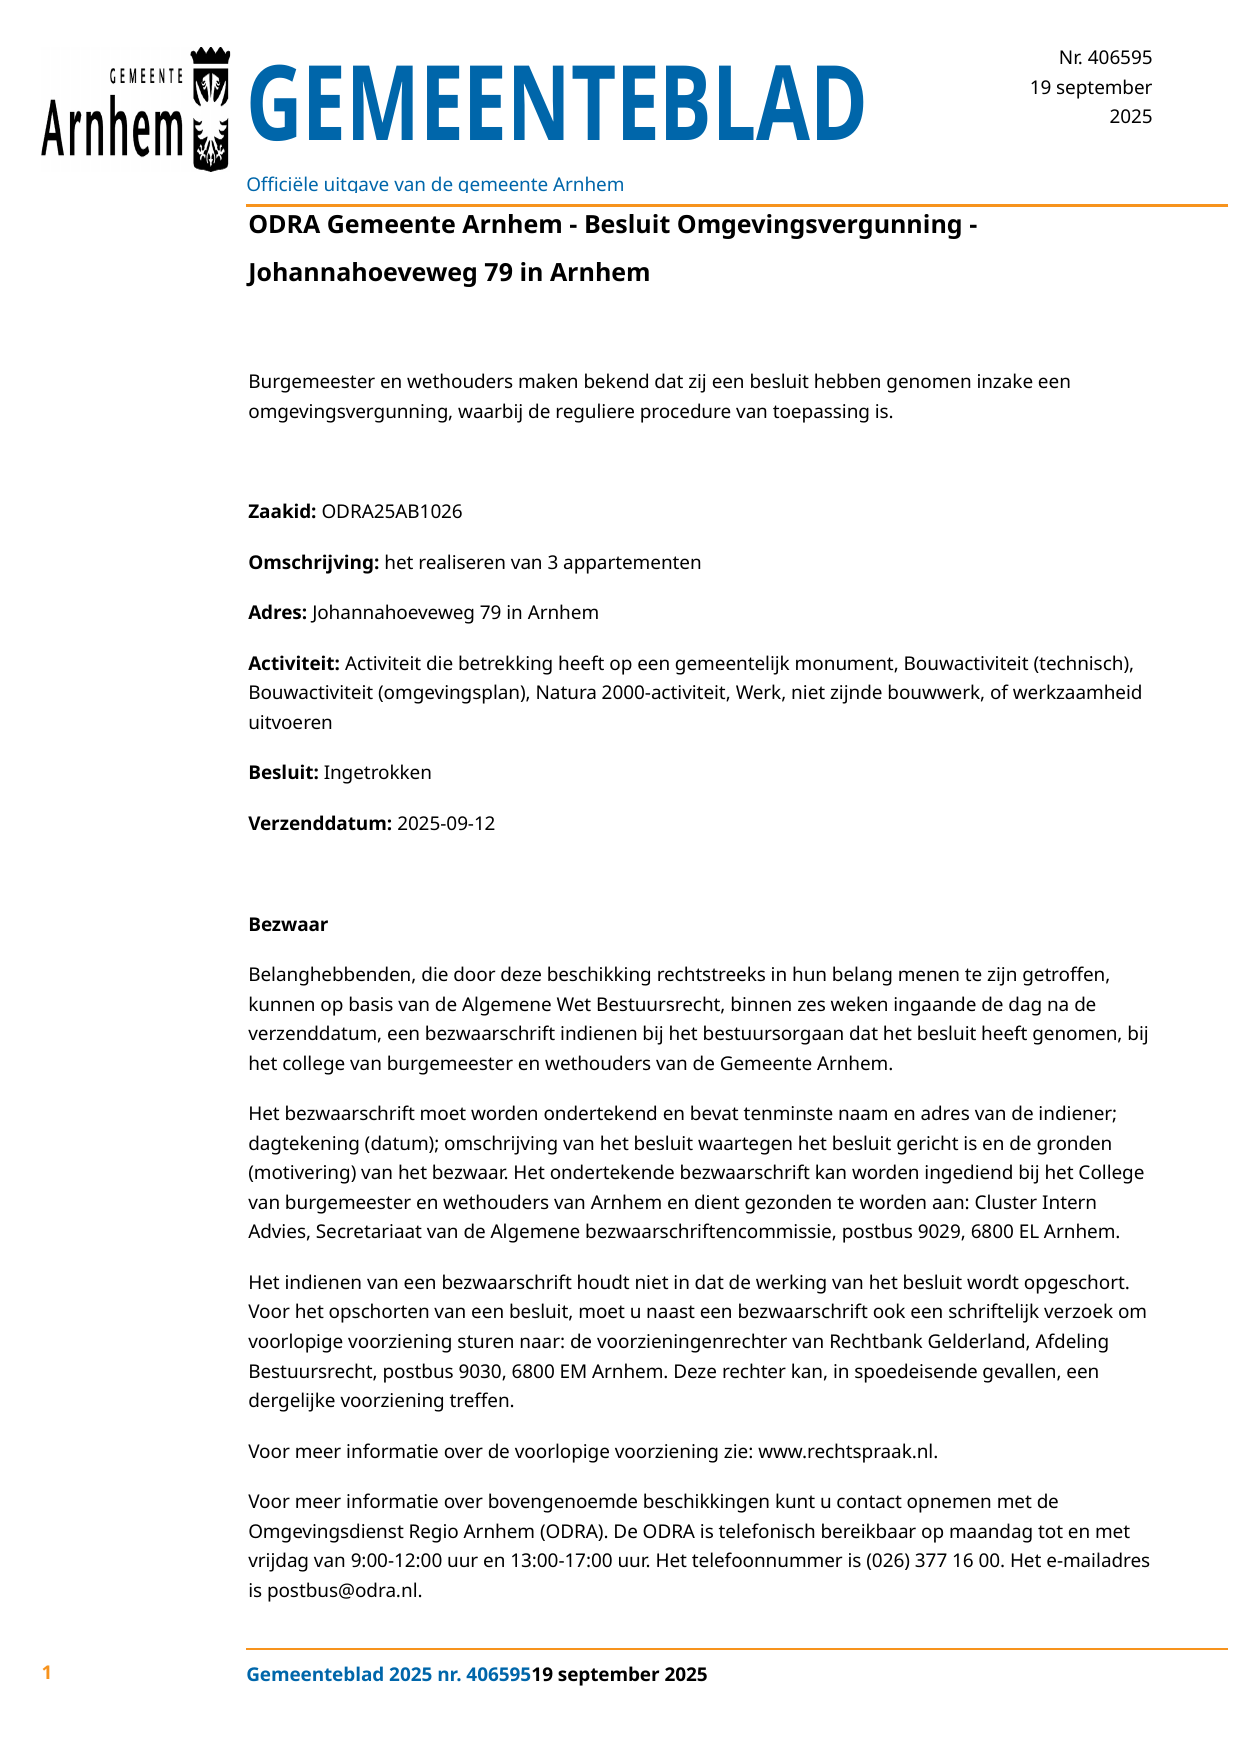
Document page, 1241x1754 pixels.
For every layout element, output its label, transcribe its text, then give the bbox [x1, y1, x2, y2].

text ODRA Gemeente Arnhem - Besluit Omgevingsvergunning - Johannahoeveweg 79 in Arnhem [248, 207, 1152, 288]
text Verzenddatum: 2025-09-12 [248, 810, 1152, 836]
text Belanghebbenden, die door deze beschikking rechtstreeks in hun belang menen te zijn getroffen, kunnen op basis van de Algemene Wet Bestuursrecht, binnen zes weken ingaande de dag na de verzenddatum, een bezwaarschrift indienen bij het bestuursorgaan dat het besluit heeft genomen, bij het college van burgemeester en wethouders van de Gemeente Arnhem. [248, 961, 1152, 1076]
text Zaakid: ODRA25AB1026 [248, 499, 1152, 524]
text Adres: Johannahoeveweg 79 in Arnhem [248, 599, 1152, 625]
text Het indienen van een bezwaarschrift houdt niet in dat de werking van het besluit wordt opgeschort. Voor het opschorten van een besluit, moet u naast een bezwaarschrift ook een schriftelijk verzoek om voorlopige voorziening sturen naar: de voorzieningenrechter van Rechtbank Gelderland, Afdeling Bestuursrecht, postbus 9030, 6800 EM Arnhem. Deze rechter kan, in spoedeisende gevallen, een dergelijke voorziening treffen. [248, 1269, 1152, 1413]
text Het bezwaarschrift moet worden ondertekend en bevat tenminste naam en adres van de indiener; dagtekening (datum); omschrijving van het besluit waartegen het besluit gericht is en de gronden (motivering) van het bezwaar. Het ondertekende bezwaarschrift kan worden ingediend bij het College van burgemeester en wethouders van Arnhem en dient gezonden te worden aan: Cluster Intern Advies, Secretariaat van de Algemene bezwaarschriftencommissie, postbus 9029, 6800 EL Arnhem. [248, 1100, 1152, 1244]
text Voor meer informatie over bovengenoemde beschikkingen kunt u contact opnemen met de Omgevingsdienst Regio Arnhem (ODRA). De ODRA is telefonisch bereikbaar op maandag tot en met vrijdag van 9:00-12:00 uur en 13:00-17:00 uur. Het telefoonnummer is (026) 377 16 00. Het e-mailadres is postbus@odra.nl. [248, 1488, 1152, 1603]
text Voor meer informatie over de voorlopige voorziening zie: www.rechtspraak.nl. [248, 1438, 1152, 1464]
text Omschrijving: het realiseren van 3 appartementen [248, 549, 1152, 575]
picture [41, 47, 231, 172]
text Activiteit: Activiteit die betrekking heeft op een gemeentelijk monument, Bouwactiviteit (technisch), Bouwactiviteit (omgevingsplan), Natura 2000-activiteit, Werk, niet zijnde bouwwerk, of werkzaamheid uitvoeren [248, 650, 1152, 735]
text Besluit: Ingetrokken [248, 759, 1152, 785]
text Burgemeester en wethouders maken bekend dat zij een besluit hebben genomen inzake een omgevingsvergunning, waarbij de reguliere procedure van toepassing is. [248, 368, 1152, 424]
text Bezwaar [248, 911, 1152, 937]
